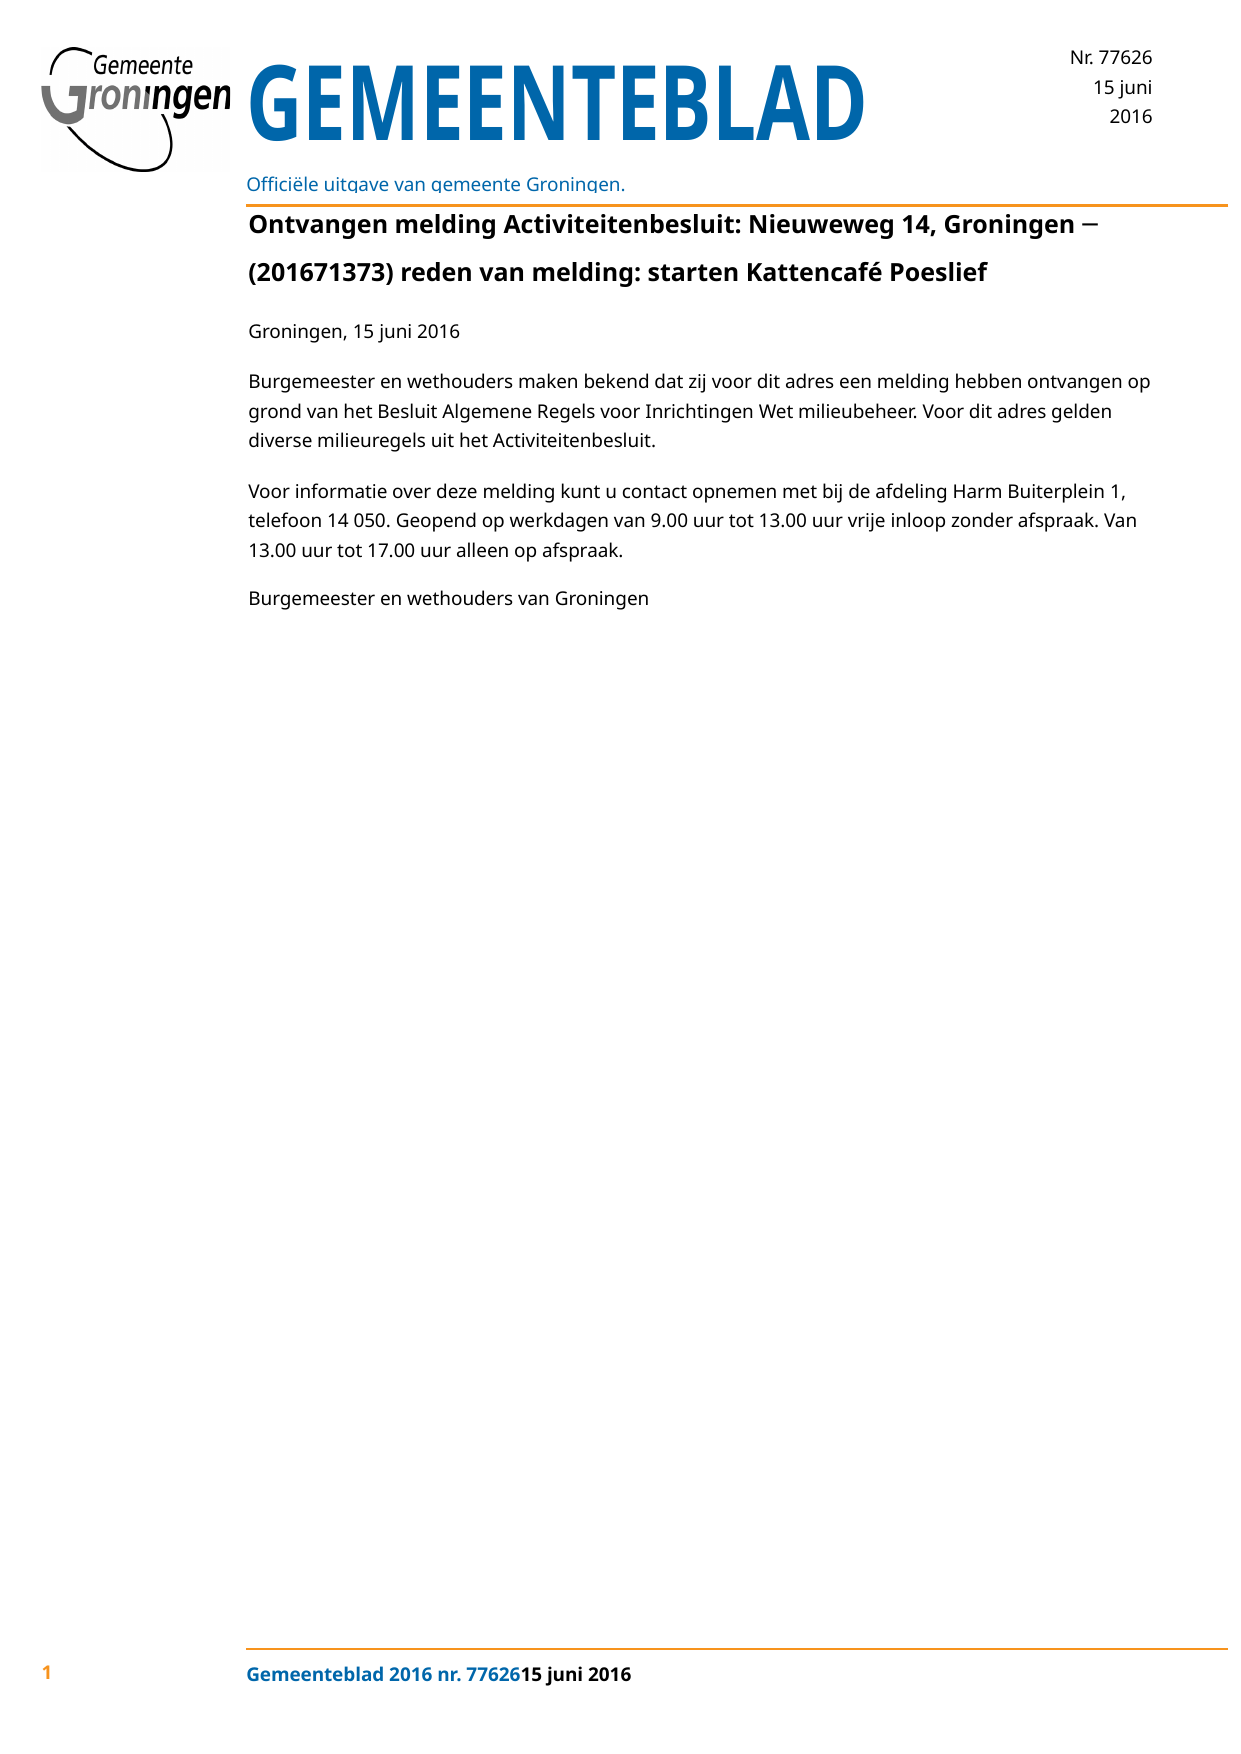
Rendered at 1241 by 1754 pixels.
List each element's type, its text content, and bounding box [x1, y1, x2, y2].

text Voor informatie over deze melding kunt u contact opnemen met bij de afdeling Harm Buiterplein 1, telefoon 14 050. Geopend op werkdagen van 9.00 uur tot 13.00 uur vrije inloop zonder afspraak. Van 13.00 uur tot 17.00 uur alleen op afspraak. [248, 478, 1152, 563]
text Burgemeester en wethouders van Groningen [248, 585, 1152, 611]
text Burgemeester en wethouders maken bekend dat zij voor dit adres een melding hebben ontvangen op grond van het Besluit Algemene Regels voor Inrichtingen Wet milieubeheer. Voor dit adres gelden diverse milieuregels uit het Activiteitenbesluit. [248, 368, 1152, 453]
picture [41, 47, 231, 172]
text Groningen, 15 juni 2016 [248, 318, 1152, 344]
text Ontvangen melding Activiteitenbesluit: Nieuweweg 14, Groningen ─ (201671373) reden van melding: starten Kattencafé Poeslief [248, 207, 1152, 288]
